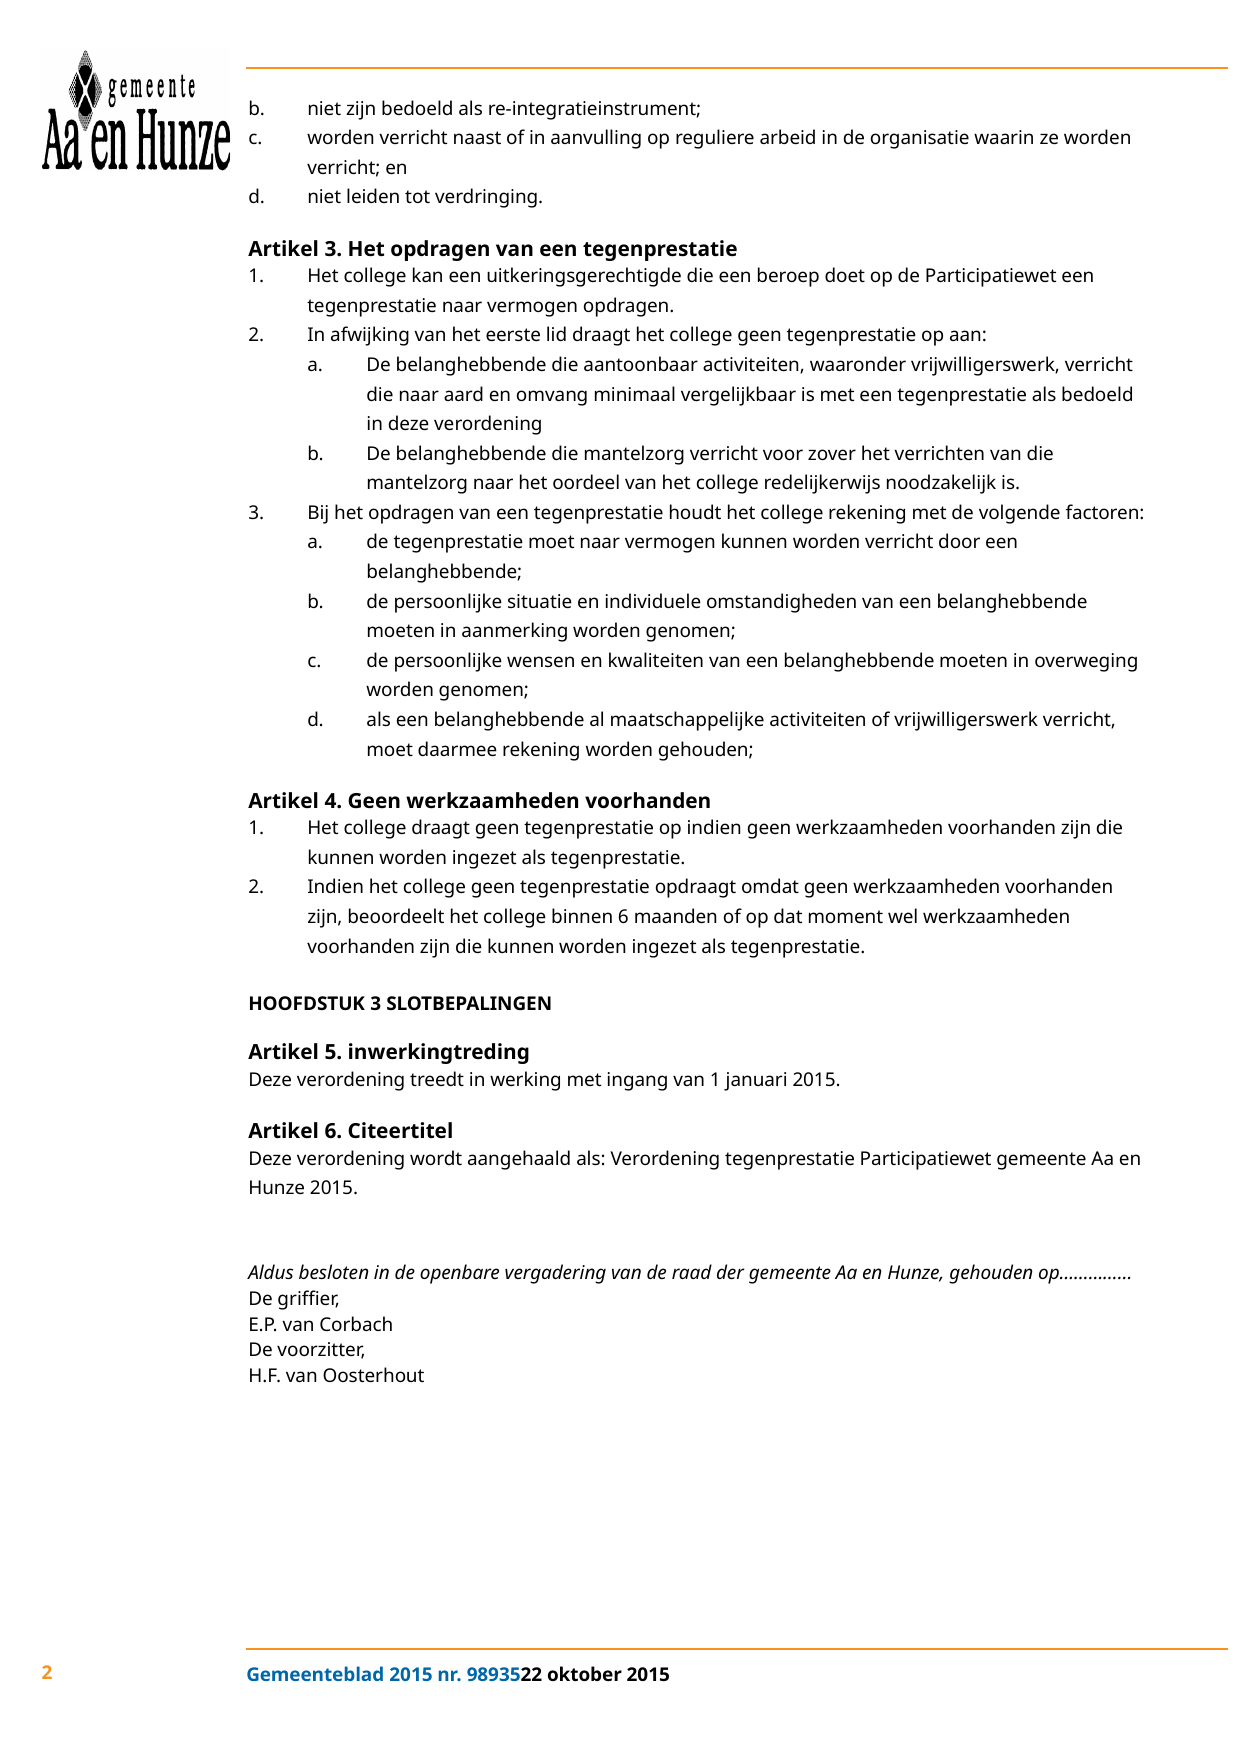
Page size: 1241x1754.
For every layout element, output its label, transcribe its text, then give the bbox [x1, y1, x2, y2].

list Bij het opdragen van een tegenprestatie houdt het college rekening met de volgende factoren: [248, 499, 1152, 525]
text HOOFDSTUK 3 SLOTBEPALINGEN [248, 988, 1152, 1017]
text Aldus besloten in de openbare vergadering van de raad der gemeente Aa en Hunze, gehouden op…………… [248, 1259, 1152, 1285]
list Het college kan een uitkeringsgerechtigde die een beroep doet op de Participatiewet een tegenprestatie naar vermogen opdragen. [248, 262, 1152, 318]
text De griffier, [248, 1285, 1152, 1311]
list niet leiden tot verdringing. [248, 183, 1152, 209]
list worden verricht naast of in aanvulling op reguliere arbeid in de organisatie waarin ze worden verricht; en [248, 124, 1152, 180]
list De belanghebbende die mantelzorg verricht voor zover het verrichten van die mantelzorg naar het oordeel van het college redelijkerwijs noodzakelijk is. [307, 440, 1152, 495]
text Artikel 3. Het opdragen van een tegenprestatie [248, 234, 1152, 262]
text Artikel 6. Citeertitel [248, 1116, 1152, 1145]
list In afwijking van het eerste lid draagt het college geen tegenprestatie op aan: [248, 322, 1152, 347]
list niet zijn bedoeld als re-integratieinstrument; [248, 95, 1152, 121]
text Artikel 4. Geen werkzaamheden voorhanden [248, 786, 1152, 814]
text De voorzitter, [248, 1336, 1152, 1362]
text Artikel 5. inwerkingtreding [248, 1037, 1152, 1066]
text H.F. van Oosterhout [248, 1362, 1152, 1388]
list De belanghebbende die aantoonbaar activiteiten, waaronder vrijwilligerswerk, verricht die naar aard en omvang minimaal vergelijkbaar is met een tegenprestatie als bedoeld in deze verordening [307, 351, 1152, 436]
picture [41, 47, 231, 172]
text E.P. van Corbach [248, 1311, 1152, 1336]
list de persoonlijke wensen en kwaliteiten van een belanghebbende moeten in overweging worden genomen; [307, 647, 1152, 702]
list Indien het college geen tegenprestatie opdraagt omdat geen werkzaamheden voorhanden zijn, beoordeelt het college binnen 6 maanden of op dat moment wel werkzaamheden voorhanden zijn die kunnen worden ingezet als tegenprestatie. [248, 874, 1152, 959]
text Deze verordening wordt aangehaald als: Verordening tegenprestatie Participatiewet gemeente Aa en Hunze 2015. [248, 1145, 1152, 1200]
list als een belanghebbende al maatschappelijke activiteiten of vrijwilligerswerk verricht, moet daarmee rekening worden gehouden; [307, 706, 1152, 761]
list de persoonlijke situatie en individuele omstandigheden van een belanghebbende moeten in aanmerking worden genomen; [307, 588, 1152, 643]
list Het college draagt geen tegenprestatie op indien geen werkzaamheden voorhanden zijn die kunnen worden ingezet als tegenprestatie. [248, 814, 1152, 870]
list de tegenprestatie moet naar vermogen kunnen worden verricht door een belanghebbende; [307, 529, 1152, 584]
text Deze verordening treedt in werking met ingang van 1 januari 2015. [248, 1066, 1152, 1092]
